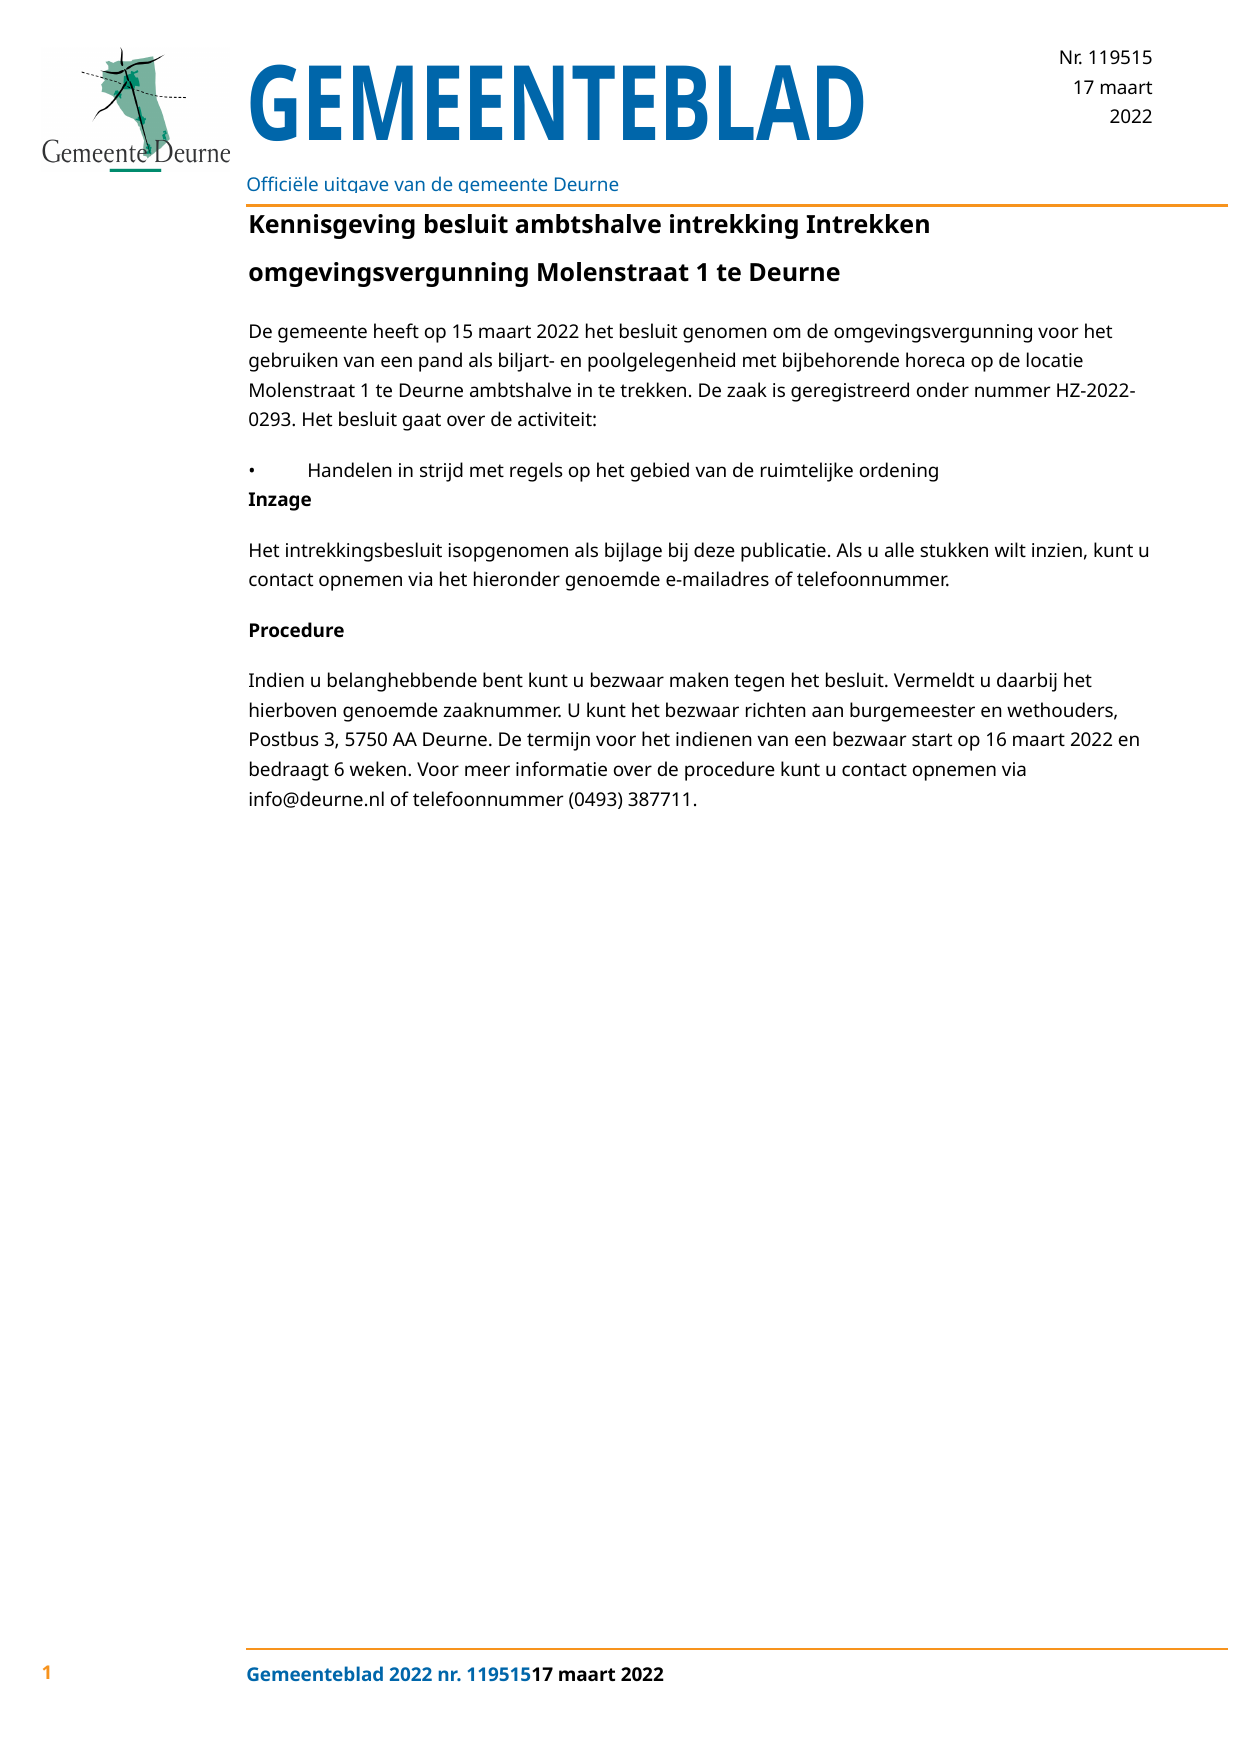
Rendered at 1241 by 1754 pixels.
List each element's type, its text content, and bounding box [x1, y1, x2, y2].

text Kennisgeving besluit ambtshalve intrekking Intrekken omgevingsvergunning Molenstraat 1 te Deurne [248, 207, 1152, 288]
picture [41, 47, 231, 172]
text Het intrekkingsbesluit isopgenomen als bijlage bij deze publicatie. Als u alle stukken wilt inzien, kunt u contact opnemen via het hieronder genoemde e-mailadres of telefoonnummer. [248, 537, 1152, 592]
list Handelen in strijd met regels op het gebied van de ruimtelijke ordening [248, 457, 1152, 483]
text Procedure [248, 617, 1152, 643]
text De gemeente heeft op 15 maart 2022 het besluit genomen om de omgevingsvergunning voor het gebruiken van een pand als biljart- en poolgelegenheid met bijbehorende horeca op de locatie Molenstraat 1 te Deurne ambtshalve in te trekken. De zaak is geregistreerd onder nummer HZ-2022-0293. Het besluit gaat over de activiteit: [248, 318, 1152, 432]
text Inzage [248, 487, 1152, 512]
text Indien u belanghebbende bent kunt u bezwaar maken tegen het besluit. Vermeldt u daarbij het hierboven genoemde zaaknummer. U kunt het bezwaar richten aan burgemeester en wethouders, Postbus 3, 5750 AA Deurne. De termijn voor het indienen van een bezwaar start op 16 maart 2022 en bedraagt 6 weken. Voor meer informatie over de procedure kunt u contact opnemen via info@deurne.nl of telefoonnummer (0493) 387711. [248, 667, 1152, 812]
